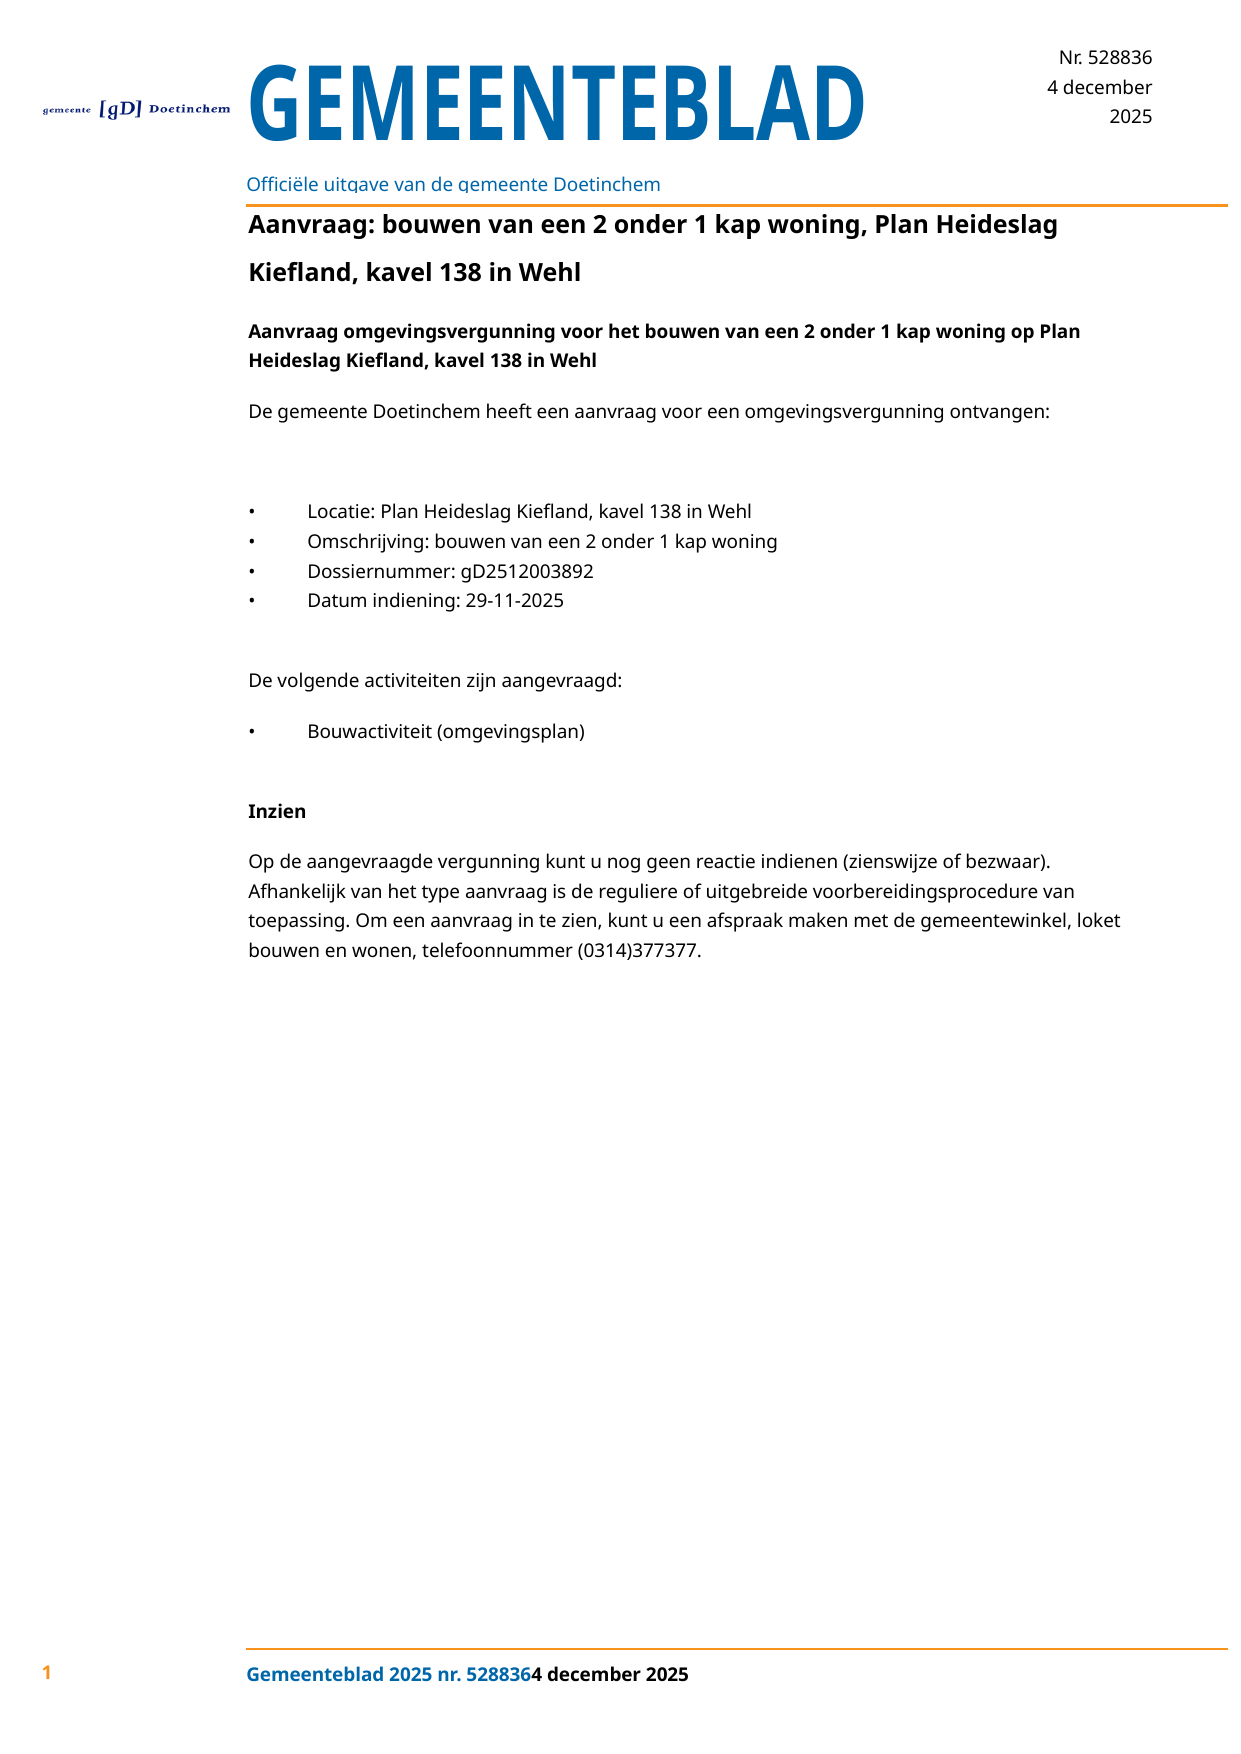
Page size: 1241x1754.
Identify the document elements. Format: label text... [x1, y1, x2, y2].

list Datum indiening: 29-11-2025 [248, 587, 1152, 613]
picture [41, 47, 231, 172]
list Dossiernummer: gD2512003892 [248, 558, 1152, 584]
list Bouwactiviteit (omgevingsplan) [248, 718, 1152, 744]
text De volgende activiteiten zijn aangevraagd: [248, 667, 1152, 693]
text Aanvraag omgevingsvergunning voor het bouwen van een 2 onder 1 kap woning op Plan Heideslag Kiefland, kavel 138 in Wehl [248, 318, 1152, 373]
list Locatie: Plan Heideslag Kiefland, kavel 138 in Wehl [248, 499, 1152, 524]
text De gemeente Doetinchem heeft een aanvraag voor een omgevingsvergunning ontvangen: [248, 398, 1152, 424]
text Aanvraag: bouwen van een 2 onder 1 kap woning, Plan Heideslag Kiefland, kavel 138 in Wehl [248, 207, 1152, 288]
text Op de aangevraagde vergunning kunt u nog geen reactie indienen (zienswijze of bezwaar). Afhankelijk van het type aanvraag is de reguliere of uitgebreide voorbereidingsprocedure van toepassing. Om een aanvraag in te zien, kunt u een afspraak maken met de gemeentewinkel, loket bouwen en wonen, telefoonnummer (0314)377377. [248, 848, 1152, 963]
text Inzien [248, 798, 1152, 824]
list Omschrijving: bouwen van een 2 onder 1 kap woning [248, 528, 1152, 554]
